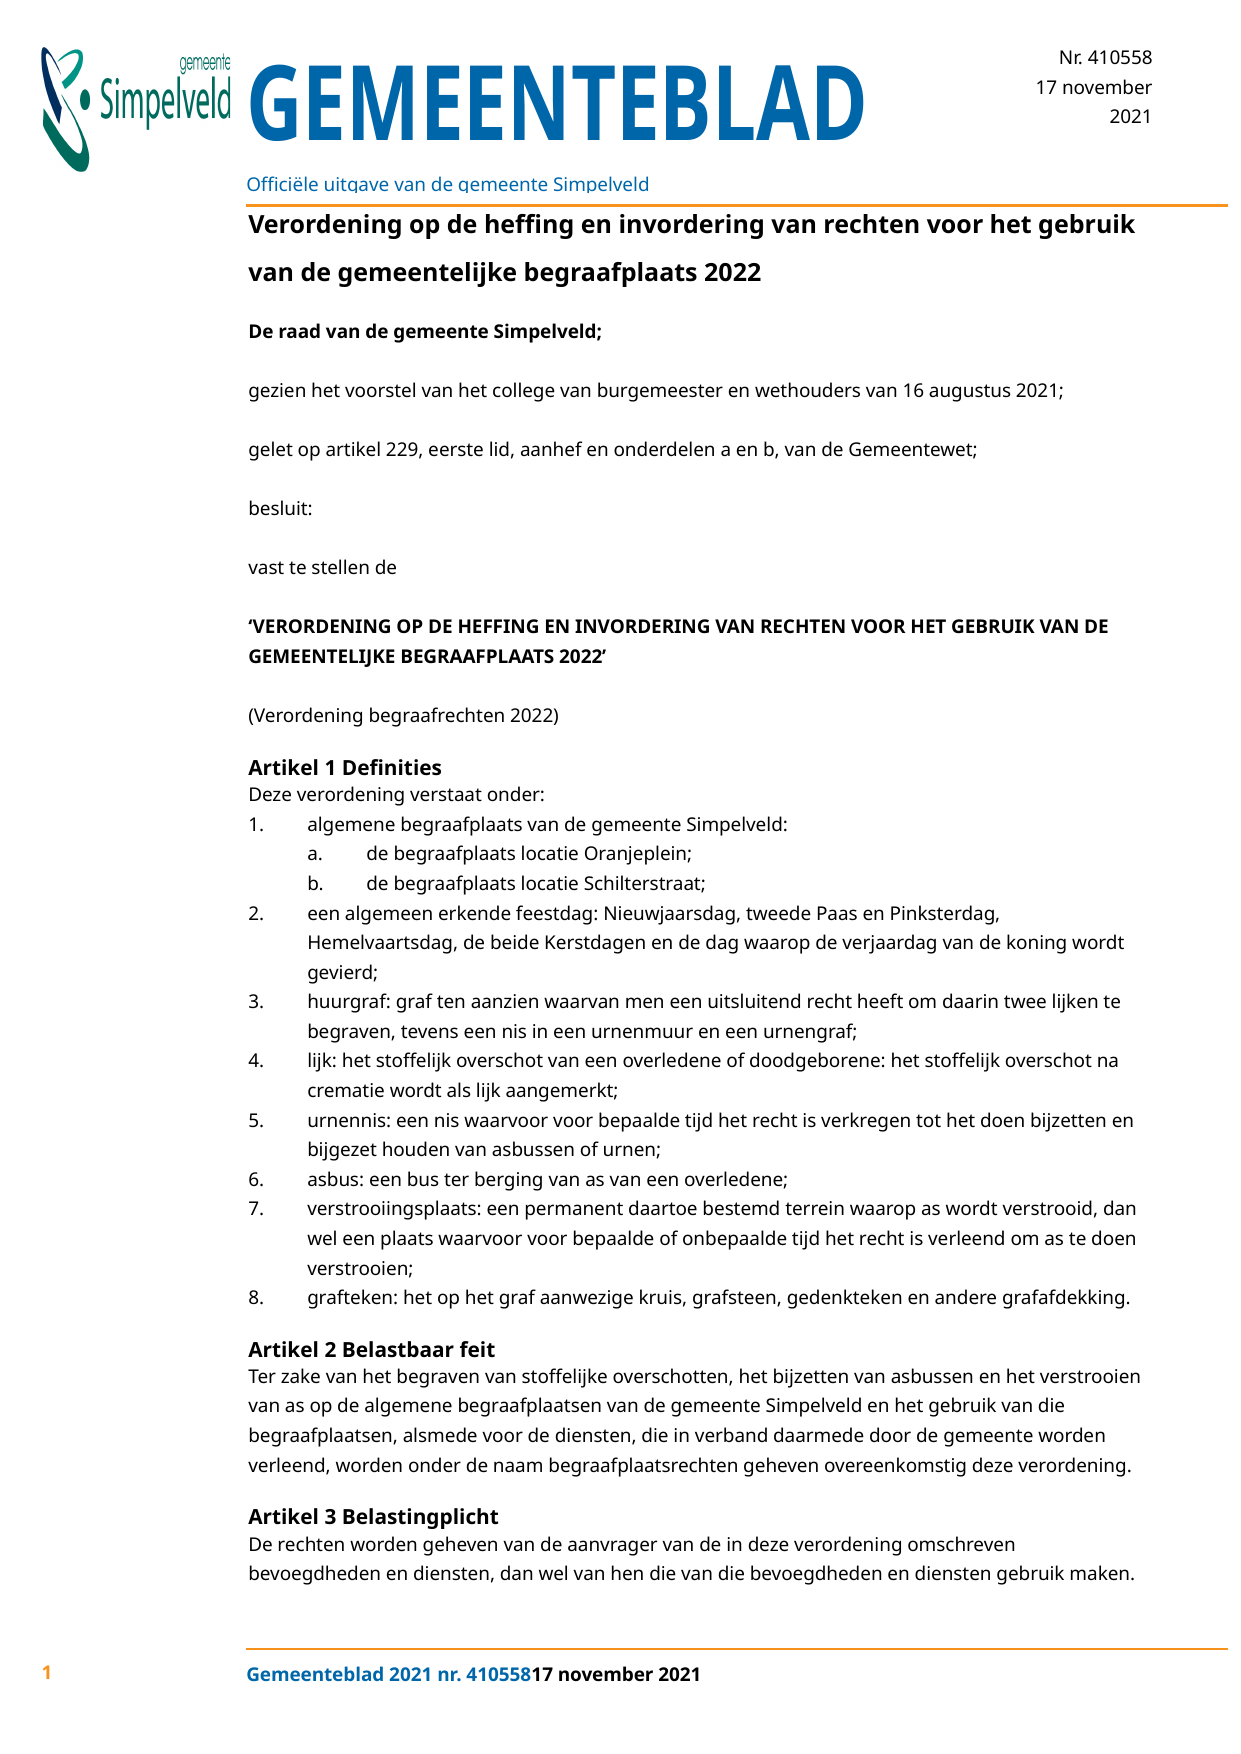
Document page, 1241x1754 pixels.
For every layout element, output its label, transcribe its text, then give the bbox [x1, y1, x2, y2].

text De raad van de gemeente Simpelveld; [248, 318, 1152, 344]
list de begraafplaats locatie Oranjeplein; [307, 841, 1152, 866]
list huurgraf: graf ten aanzien waarvan men een uitsluitend recht heeft om daarin twee lijken te begraven, tevens een nis in een urnenmuur en een urnengraf; [248, 988, 1152, 1044]
text Ter zake van het begraven van stoffelijke overschotten, het bijzetten van asbussen en het verstrooien van as op de algemene begraafplaatsen van de gemeente Simpelveld en het gebruik van die begraafplaatsen, alsmede voor de diensten, die in verband daarmede door de gemeente worden verleend, worden onder de naam begraafplaatsrechten geheven overeenkomstig deze verordening. [248, 1363, 1152, 1478]
text besluit: [248, 495, 1152, 521]
text Artikel 3 Belastingplicht [248, 1502, 1152, 1531]
text (Verordening begraafrechten 2022) [248, 702, 1152, 728]
text Verordening op de heffing en invordering van rechten voor het gebruik van de gemeentelijke begraafplaats 2022 [248, 207, 1152, 288]
list grafteken: het op het graf aanwezige kruis, grafsteen, gedenkteken en andere grafafdekking. [248, 1284, 1152, 1310]
list verstrooiingsplaats: een permanent daartoe bestemd terrein waarop as wordt verstrooid, dan wel een plaats waarvoor voor bepaalde of onbepaalde tijd het recht is verleend om as te doen verstrooien; [248, 1196, 1152, 1280]
text vast te stellen de [248, 554, 1152, 580]
text Deze verordening verstaat onder: [248, 781, 1152, 807]
list de begraafplaats locatie Schilterstraat; [307, 870, 1152, 896]
text gezien het voorstel van het college van burgemeester en wethouders van 16 augustus 2021; [248, 377, 1152, 403]
picture [41, 47, 231, 172]
list lijk: het stoffelijk overschot van een overledene of doodgeborene: het stoffelijk overschot na crematie wordt als lijk aangemerkt; [248, 1048, 1152, 1103]
text gelet op artikel 229, eerste lid, aanhef en onderdelen a en b, van de Gemeentewet; [248, 436, 1152, 462]
list urnennis: een nis waarvoor voor bepaalde tijd het recht is verkregen tot het doen bijzetten en bijgezet houden van asbussen of urnen; [248, 1107, 1152, 1162]
text Artikel 1 Definities [248, 753, 1152, 781]
text Artikel 2 Belastbaar feit [248, 1335, 1152, 1363]
list een algemeen erkende feestdag: Nieuwjaarsdag, tweede Paas en Pinksterdag, Hemelvaartsdag, de beide Kerstdagen en de dag waarop de verjaardag van de koning wordt gevierd; [248, 900, 1152, 984]
list asbus: een bus ter berging van as van een overledene; [248, 1166, 1152, 1192]
list algemene begraafplaats van de gemeente Simpelveld: [248, 811, 1152, 837]
text De rechten worden geheven van de aanvrager van de in deze verordening omschreven bevoegdheden en diensten, dan wel van hen die van die bevoegdheden en diensten gebruik maken. [248, 1531, 1152, 1586]
text ‘VERORDENING OP DE HEFFING EN INVORDERING VAN RECHTEN VOOR HET GEBRUIK VAN DE GEMEENTELIJKE BEGRAAFPLAATS 2022’ [248, 614, 1152, 669]
